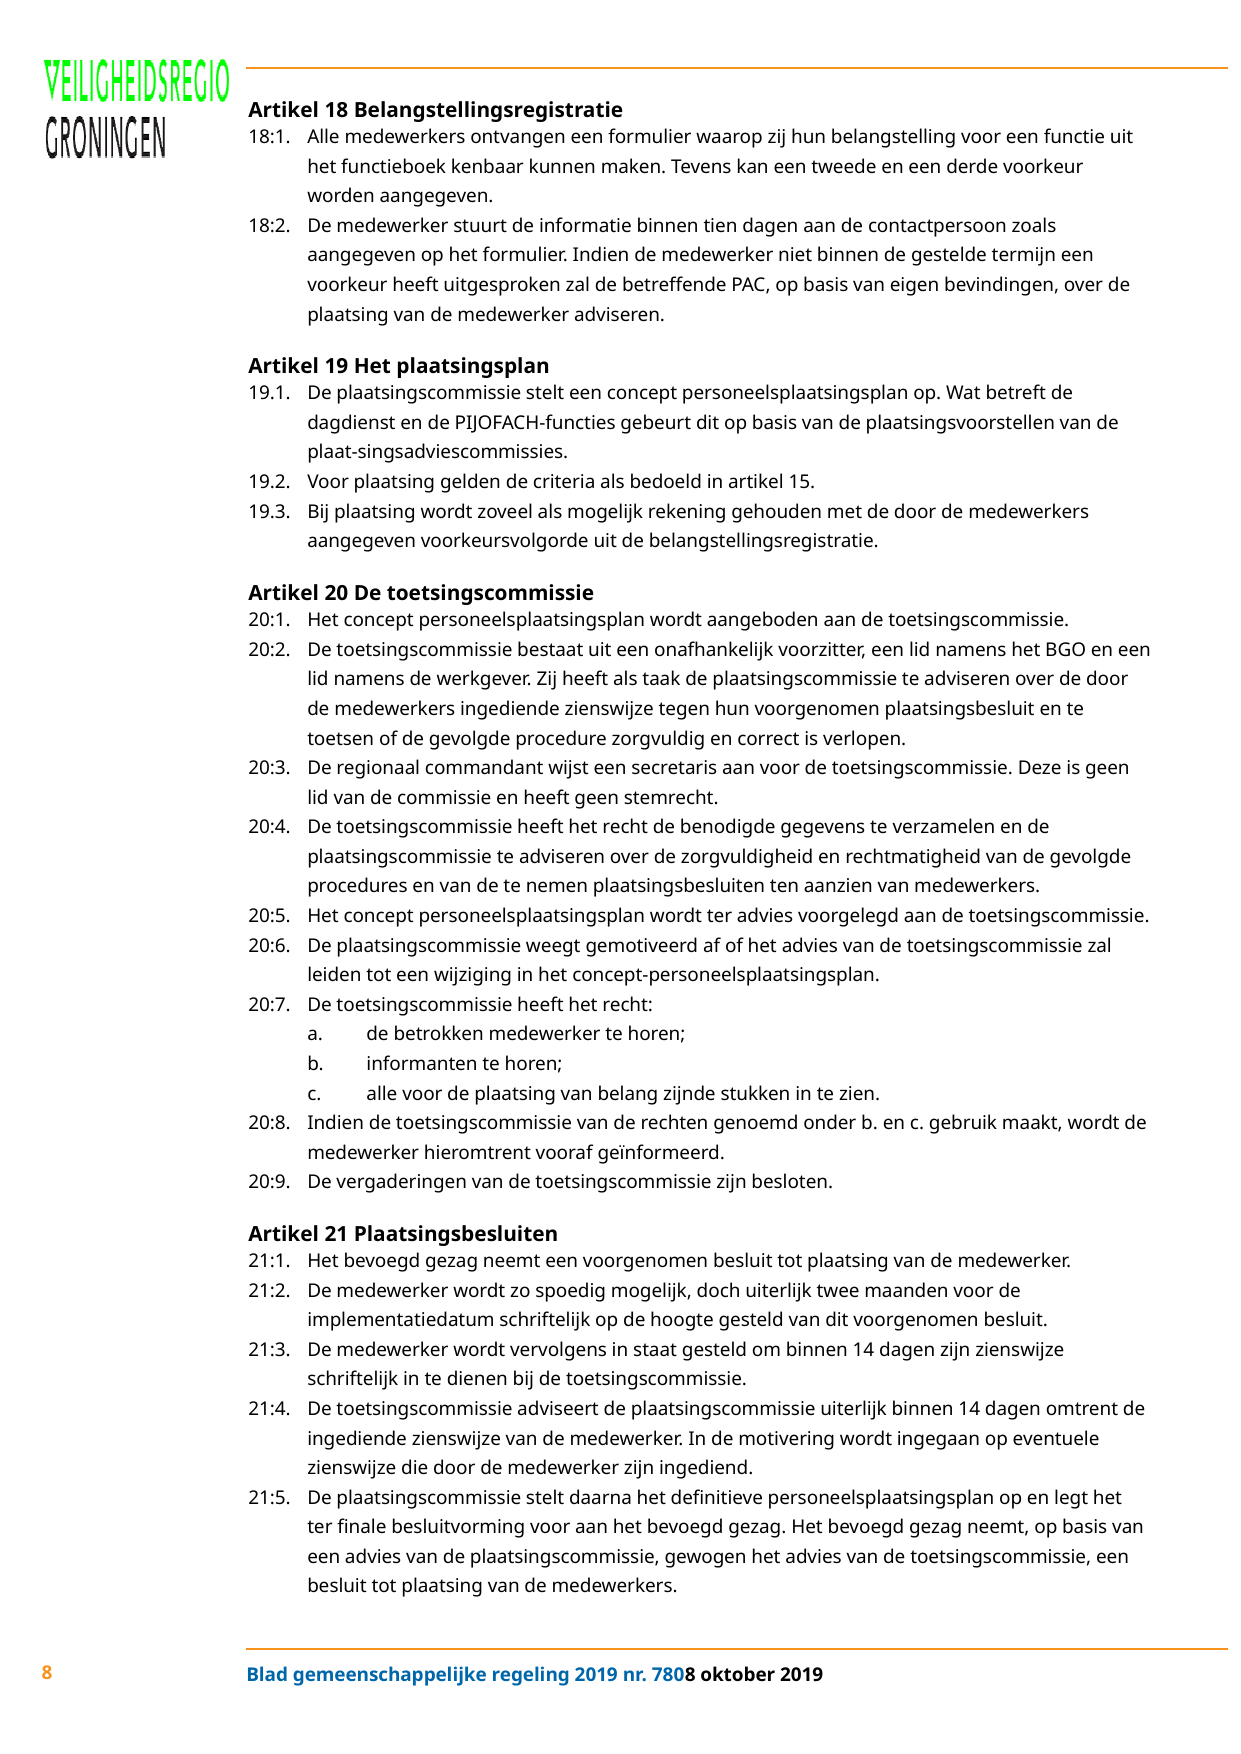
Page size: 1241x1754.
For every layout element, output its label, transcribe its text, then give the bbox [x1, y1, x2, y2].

list De toetsingscommissie heeft het recht: [248, 991, 1152, 1017]
list De toetsingscommissie bestaat uit een onafhankelijk voorzitter, een lid namens het BGO en een lid namens de werkgever. Zij heeft als taak de plaatsingscommissie te adviseren over de door de medewerkers ingediende zienswijze tegen hun voorgenomen plaatsingsbesluit en te toetsen of de gevolgde procedure zorgvuldig en correct is verlopen. [248, 636, 1152, 750]
list Indien de toetsingscommissie van de rechten genoemd onder b. en c. gebruik maakt, wordt de medewerker hieromtrent vooraf geïnformeerd. [248, 1109, 1152, 1164]
list De plaatsingscommissie weegt gemotiveerd af of het advies van de toetsingscommissie zal leiden tot een wijziging in het concept-personeelsplaatsingsplan. [248, 932, 1152, 987]
list de betrokken medewerker te horen; [307, 1021, 1152, 1046]
text Artikel 20 De toetsingscommissie [248, 578, 1152, 606]
list De regionaal commandant wijst een secretaris aan voor de toetsingscommissie. Deze is geen lid van de commissie en heeft geen stemrecht. [248, 754, 1152, 809]
text Artikel 21 Plaatsingsbesluiten [248, 1219, 1152, 1247]
list De medewerker wordt vervolgens in staat gesteld om binnen 14 dagen zijn zienswijze schriftelijk in te dienen bij de toetsingscommissie. [248, 1336, 1152, 1391]
list Bij plaatsing wordt zoveel als mogelijk rekening gehouden met de door de medewerkers aangegeven voorkeursvolgorde uit de belangstellingsregistratie. [248, 498, 1152, 553]
list Het bevoegd gezag neemt een voorgenomen besluit tot plaatsing van de medewerker. [248, 1247, 1152, 1273]
list De toetsingscommissie heeft het recht de benodigde gegevens te verzamelen en de plaatsingscommissie te adviseren over de zorgvuldigheid en rechtmatigheid van de gevolgde procedures en van de te nemen plaatsingsbesluiten ten aanzien van medewerkers. [248, 813, 1152, 898]
list Het concept personeelsplaatsingsplan wordt aangeboden aan de toetsingscommissie. [248, 606, 1152, 632]
list Het concept personeelsplaatsingsplan wordt ter advies voorgelegd aan de toetsingscommissie. [248, 902, 1152, 928]
list alle voor de plaatsing van belang zijnde stukken in te zien. [307, 1080, 1152, 1105]
list De medewerker wordt zo spoedig mogelijk, doch uiterlijk twee maanden voor de implementatiedatum schriftelijk op de hoogte gesteld van dit voorgenomen besluit. [248, 1277, 1152, 1332]
text Artikel 18 Belangstellingsregistratie [248, 95, 1152, 123]
list informanten te horen; [307, 1050, 1152, 1076]
list De toetsingscommissie adviseert de plaatsingscommissie uiterlijk binnen 14 dagen omtrent de ingediende zienswijze van de medewerker. In de motivering wordt ingegaan op eventuele zienswijze die door de medewerker zijn ingediend. [248, 1395, 1152, 1480]
list Alle medewerkers ontvangen een formulier waarop zij hun belangstelling voor een functie uit het functieboek kenbaar kunnen maken. Tevens kan een tweede en een derde voorkeur worden aangegeven. [248, 123, 1152, 208]
list De vergaderingen van de toetsingscommissie zijn besloten. [248, 1168, 1152, 1194]
picture [41, 47, 231, 172]
list De plaatsingscommissie stelt een concept personeelsplaatsingsplan op. Wat betreft de dagdienst en de PIJOFACH-functies gebeurt dit op basis van de plaatsingsvoorstellen van de plaat-singsadviescommissies. [248, 379, 1152, 464]
list De medewerker stuurt de informatie binnen tien dagen aan de contactpersoon zoals aangegeven op het formulier. Indien de medewerker niet binnen de gestelde termijn een voorkeur heeft uitgesproken zal de betreffende PAC, op basis van eigen bevindingen, over de plaatsing van de medewerker adviseren. [248, 212, 1152, 326]
text Artikel 19 Het plaatsingsplan [248, 351, 1152, 379]
list De plaatsingscommissie stelt daarna het definitieve personeelsplaatsingsplan op en legt het ter finale besluitvorming voor aan het bevoegd gezag. Het bevoegd gezag neemt, op basis van een advies van de plaatsingscommissie, gewogen het advies van de toetsingscommissie, een besluit tot plaatsing van de medewerkers. [248, 1484, 1152, 1598]
list Voor plaatsing gelden de criteria als bedoeld in artikel 15. [248, 468, 1152, 494]
